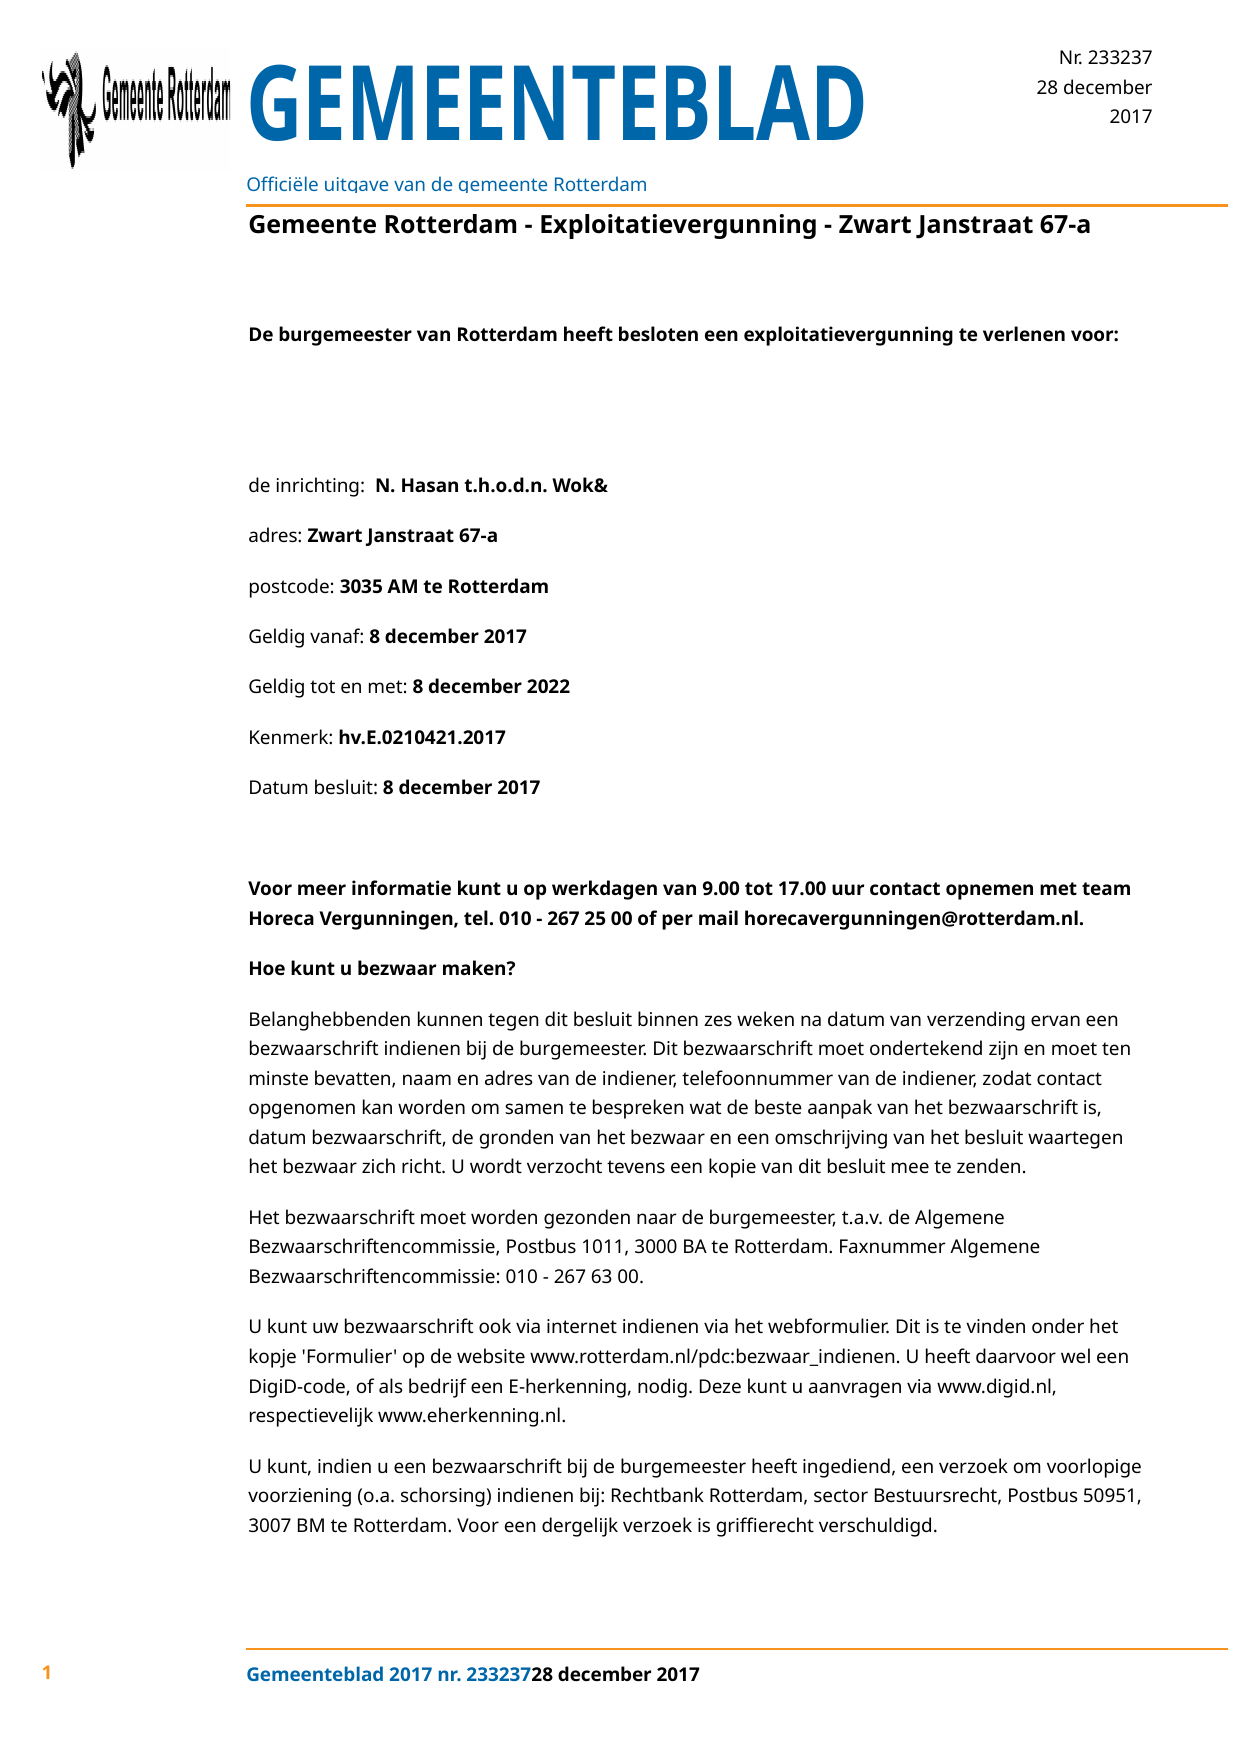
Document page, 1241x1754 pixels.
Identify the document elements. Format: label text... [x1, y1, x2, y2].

text De burgemeester van Rotterdam heeft besloten een exploitatievergunning te verlenen voor: [248, 321, 1152, 346]
text Datum besluit: 8 december 2017 [248, 774, 1152, 800]
text postcode: 3035 AM te Rotterdam [248, 573, 1152, 598]
text Belanghebbenden kunnen tegen dit besluit binnen zes weken na datum van verzending ervan een bezwaarschrift indienen bij de burgemeester. Dit bezwaarschrift moet ondertekend zijn en moet ten minste bevatten, naam en adres van de indiener, telefoonnummer van de indiener, zodat contact opgenomen kan worden om samen te bespreken wat de beste aanpak van het bezwaarschrift is, datum bezwaarschrift, de gronden van het bezwaar en een omschrijving van het besluit waartegen het bezwaar zich richt. U wordt verzocht tevens een kopie van dit besluit mee te zenden. [248, 1006, 1152, 1179]
text adres: Zwart Janstraat 67-a [248, 522, 1152, 548]
text U kunt, indien u een bezwaarschrift bij de burgemeester heeft ingediend, een verzoek om voorlopige voorziening (o.a. schorsing) indienen bij: Rechtbank Rotterdam, sector Bestuursrecht, Postbus 50951, 3007 BM te Rotterdam. Voor een dergelijk verzoek is griffierecht verschuldigd. [248, 1453, 1152, 1538]
text Kenmerk: hv.E.0210421.2017 [248, 724, 1152, 750]
text Voor meer informatie kunt u op werkdagen van 9.00 tot 17.00 uur contact opnemen met team Horeca Vergunningen, tel. 010 - 267 25 00 of per mail horecavergunningen@rotterdam.nl. [248, 875, 1152, 931]
text U kunt uw bezwaarschrift ook via internet indienen via het webformulier. Dit is te vinden onder het kopje 'Formulier' op de website www.rotterdam.nl/pdc:bezwaar_indienen. U heeft daarvoor wel een DigiD-code, of als bedrijf een E-herkenning, nodig. Deze kunt u aanvragen via www.digid.nl, respectievelijk www.eherkenning.nl. [248, 1314, 1152, 1428]
picture [41, 47, 231, 172]
text Gemeente Rotterdam - Exploitatievergunning - Zwart Janstraat 67-a [248, 207, 1152, 241]
text Geldig tot en met: 8 december 2022 [248, 674, 1152, 699]
text Geldig vanaf: 8 december 2017 [248, 623, 1152, 649]
text Hoe kunt u bezwaar maken? [248, 955, 1152, 981]
text de inrichting: N. Hasan t.h.o.d.n. Wok& [248, 472, 1152, 498]
text Het bezwaarschrift moet worden gezonden naar de burgemeester, t.a.v. de Algemene Bezwaarschriftencommissie, Postbus 1011, 3000 BA te Rotterdam. Faxnummer Algemene Bezwaarschriftencommissie: 010 - 267 63 00. [248, 1204, 1152, 1289]
